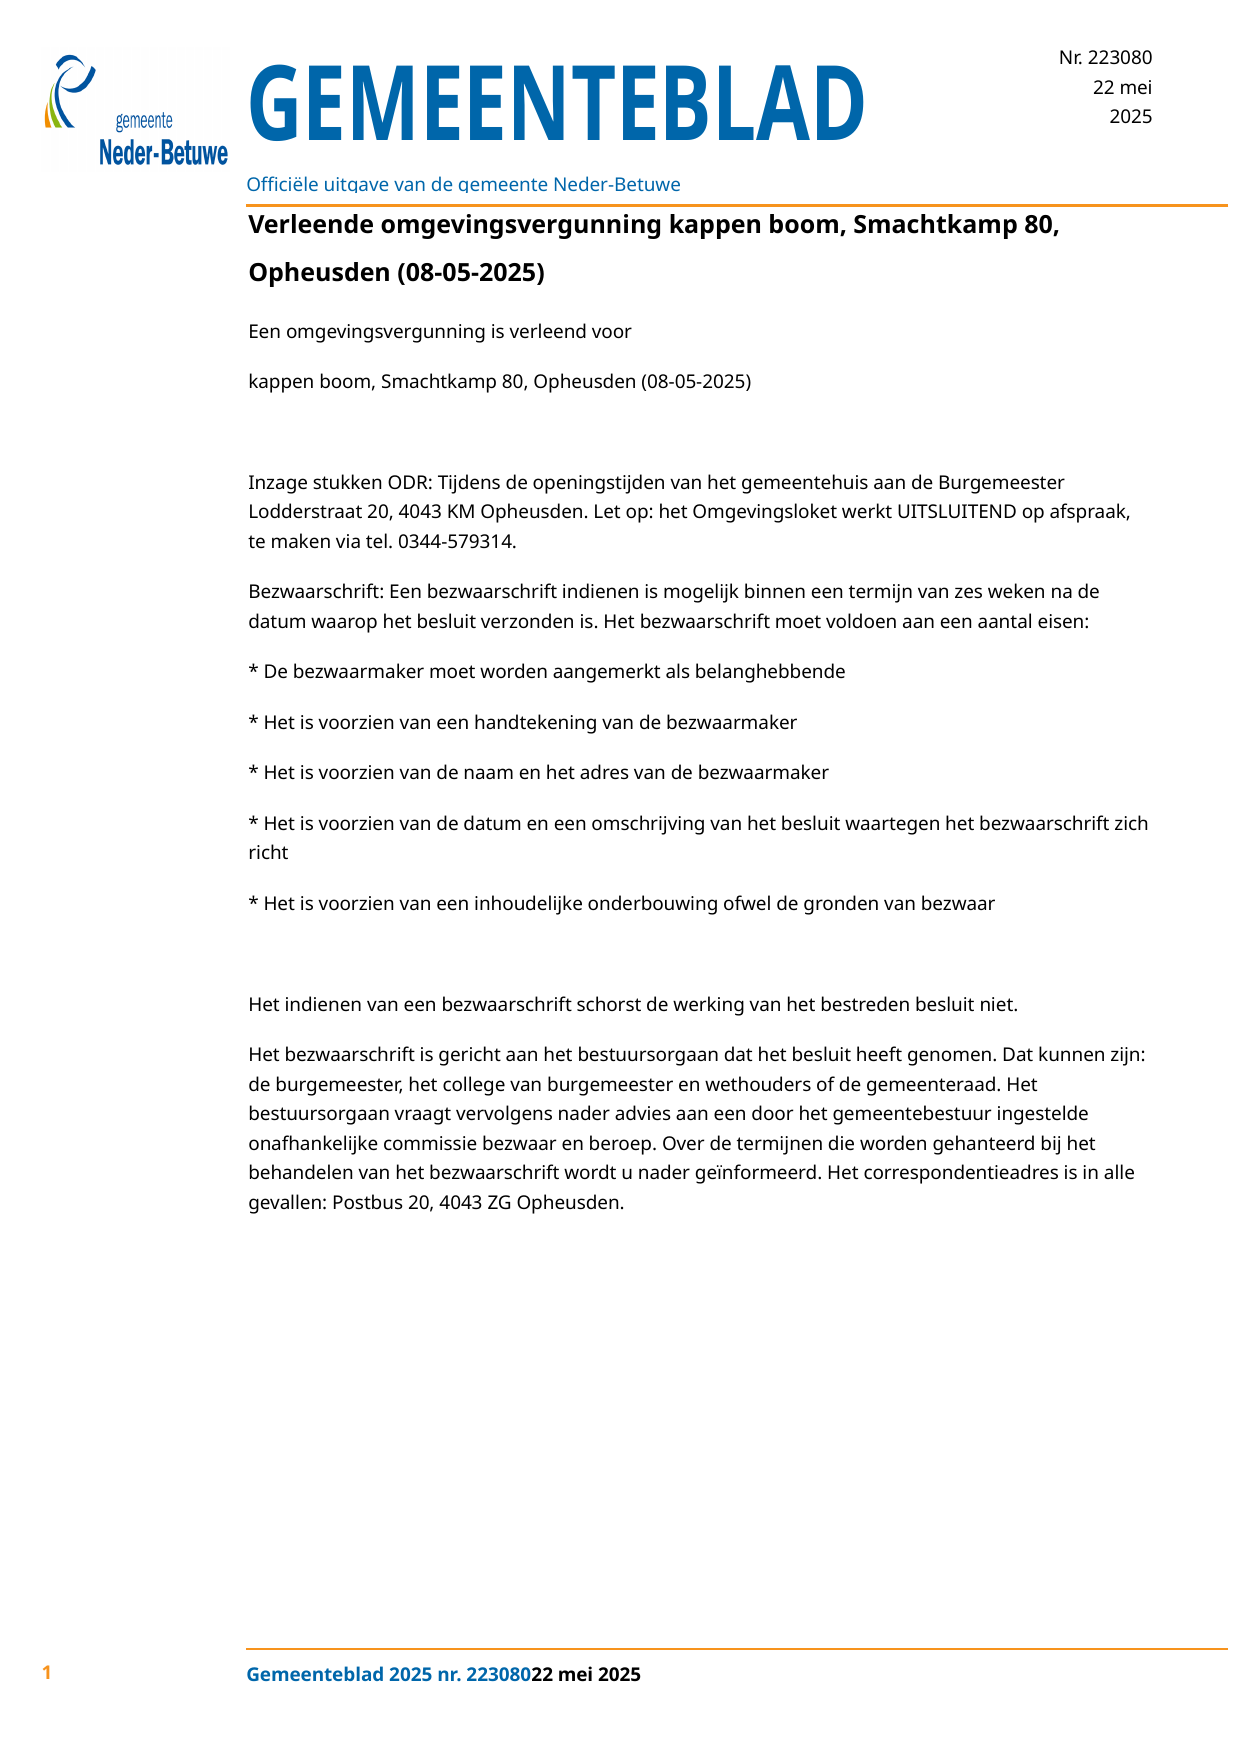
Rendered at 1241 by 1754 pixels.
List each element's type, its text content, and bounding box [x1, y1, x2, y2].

text * Het is voorzien van een handtekening van de bezwaarmaker [248, 709, 1152, 735]
text * De bezwaarmaker moet worden aangemerkt als belanghebbende [248, 659, 1152, 684]
text * Het is voorzien van de naam en het adres van de bezwaarmaker [248, 759, 1152, 785]
text * Het is voorzien van de datum en een omschrijving van het besluit waartegen het bezwaarschrift zich richt [248, 810, 1152, 865]
picture [41, 47, 231, 172]
text * Het is voorzien van een inhoudelijke onderbouwing ofwel de gronden van bezwaar [248, 890, 1152, 916]
text Bezwaarschrift: Een bezwaarschrift indienen is mogelijk binnen een termijn van zes weken na de datum waarop het besluit verzonden is. Het bezwaarschrift moet voldoen aan een aantal eisen: [248, 579, 1152, 634]
text kappen boom, Smachtkamp 80, Opheusden (08-05-2025) [248, 368, 1152, 394]
text Verleende omgevingsvergunning kappen boom, Smachtkamp 80, Opheusden (08-05-2025) [248, 207, 1152, 288]
text Het indienen van een bezwaarschrift schorst de werking van het bestreden besluit niet. [248, 991, 1152, 1017]
text Het bezwaarschrift is gericht aan het bestuursorgaan dat het besluit heeft genomen. Dat kunnen zijn: de burgemeester, het college van burgemeester en wethouders of de gemeenteraad. Het bestuursorgaan vraagt vervolgens nader advies aan een door het gemeentebestuur ingestelde onafhankelijke commissie bezwaar en beroep. Over de termijnen die worden gehanteerd bij het behandelen van het bezwaarschrift wordt u nader geïnformeerd. Het correspondentieadres is in alle gevallen: Postbus 20, 4043 ZG Opheusden. [248, 1041, 1152, 1215]
text Inzage stukken ODR: Tijdens de openingstijden van het gemeentehuis aan de Burgemeester Lodderstraat 20, 4043 KM Opheusden. Let op: het Omgevingsloket werkt UITSLUITEND op afspraak, te maken via tel. 0344-579314. [248, 469, 1152, 554]
text Een omgevingsvergunning is verleend voor [248, 318, 1152, 344]
